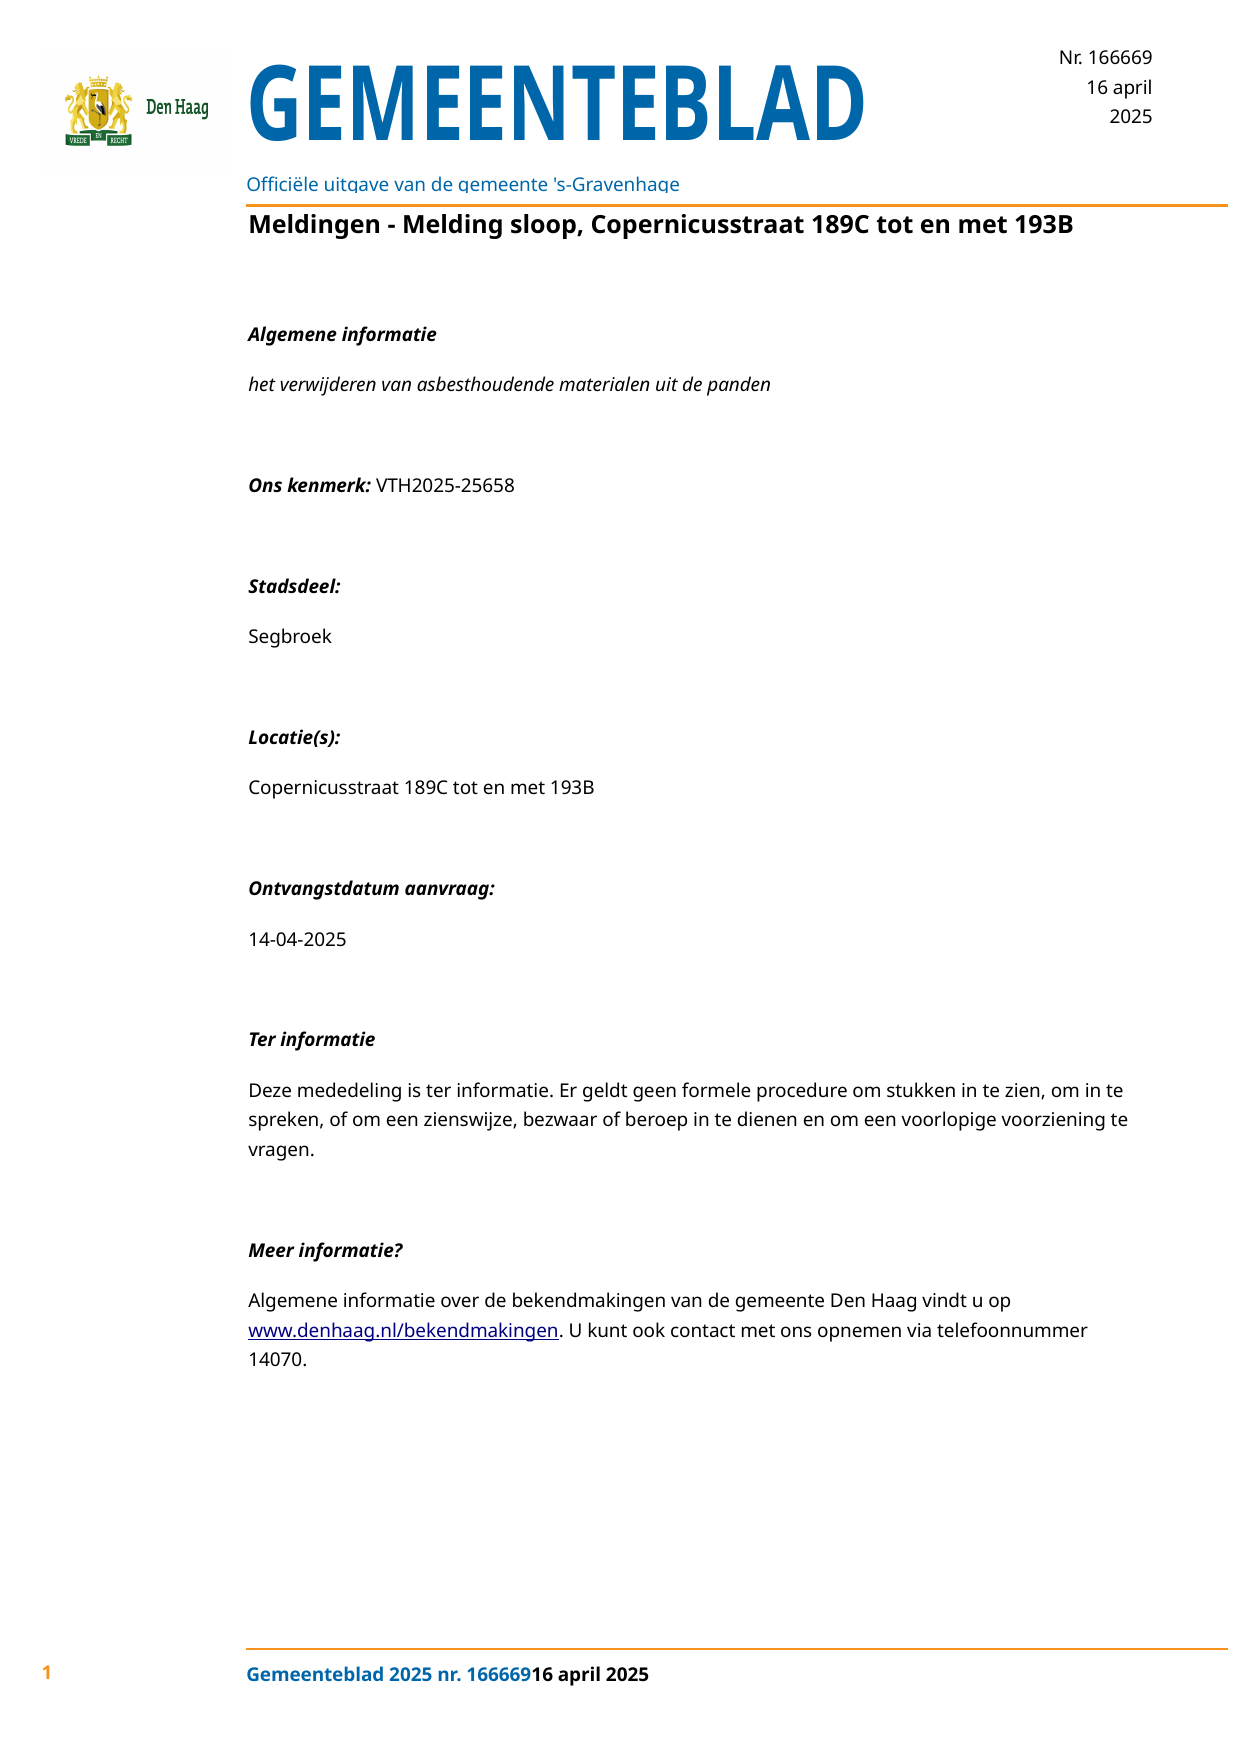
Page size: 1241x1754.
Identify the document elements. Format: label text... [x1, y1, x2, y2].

text Meer informatie? [248, 1237, 1152, 1263]
picture [41, 47, 231, 172]
text Ontvangstdatum aanvraag: [248, 875, 1152, 901]
text Copernicusstraat 189C tot en met 193B [248, 774, 1152, 800]
text Deze mededeling is ter informatie. Er geldt geen formele procedure om stukken in te zien, om in te spreken, of om een zienswijze, bezwaar of beroep in te dienen en om een voorlopige voorziening te vragen. [248, 1077, 1152, 1162]
text Algemene informatie over de bekendmakingen van de gemeente Den Haag vindt u op www.denhaag.nl/bekendmakingen. U kunt ook contact met ons opnemen via telefoonnummer 14070. [248, 1287, 1152, 1372]
text Stadsdeel: [248, 573, 1152, 598]
text Meldingen - Melding sloop, Copernicusstraat 189C tot en met 193B [248, 207, 1152, 241]
text Algemene informatie [248, 321, 1152, 346]
text Ter informatie [248, 1027, 1152, 1052]
text Ons kenmerk: VTH2025-25658 [248, 472, 1152, 498]
text Locatie(s): [248, 724, 1152, 750]
text het verwijderen van asbesthoudende materialen uit de panden [248, 371, 1152, 397]
text Segbroek [248, 623, 1152, 649]
text 14-04-2025 [248, 926, 1152, 951]
